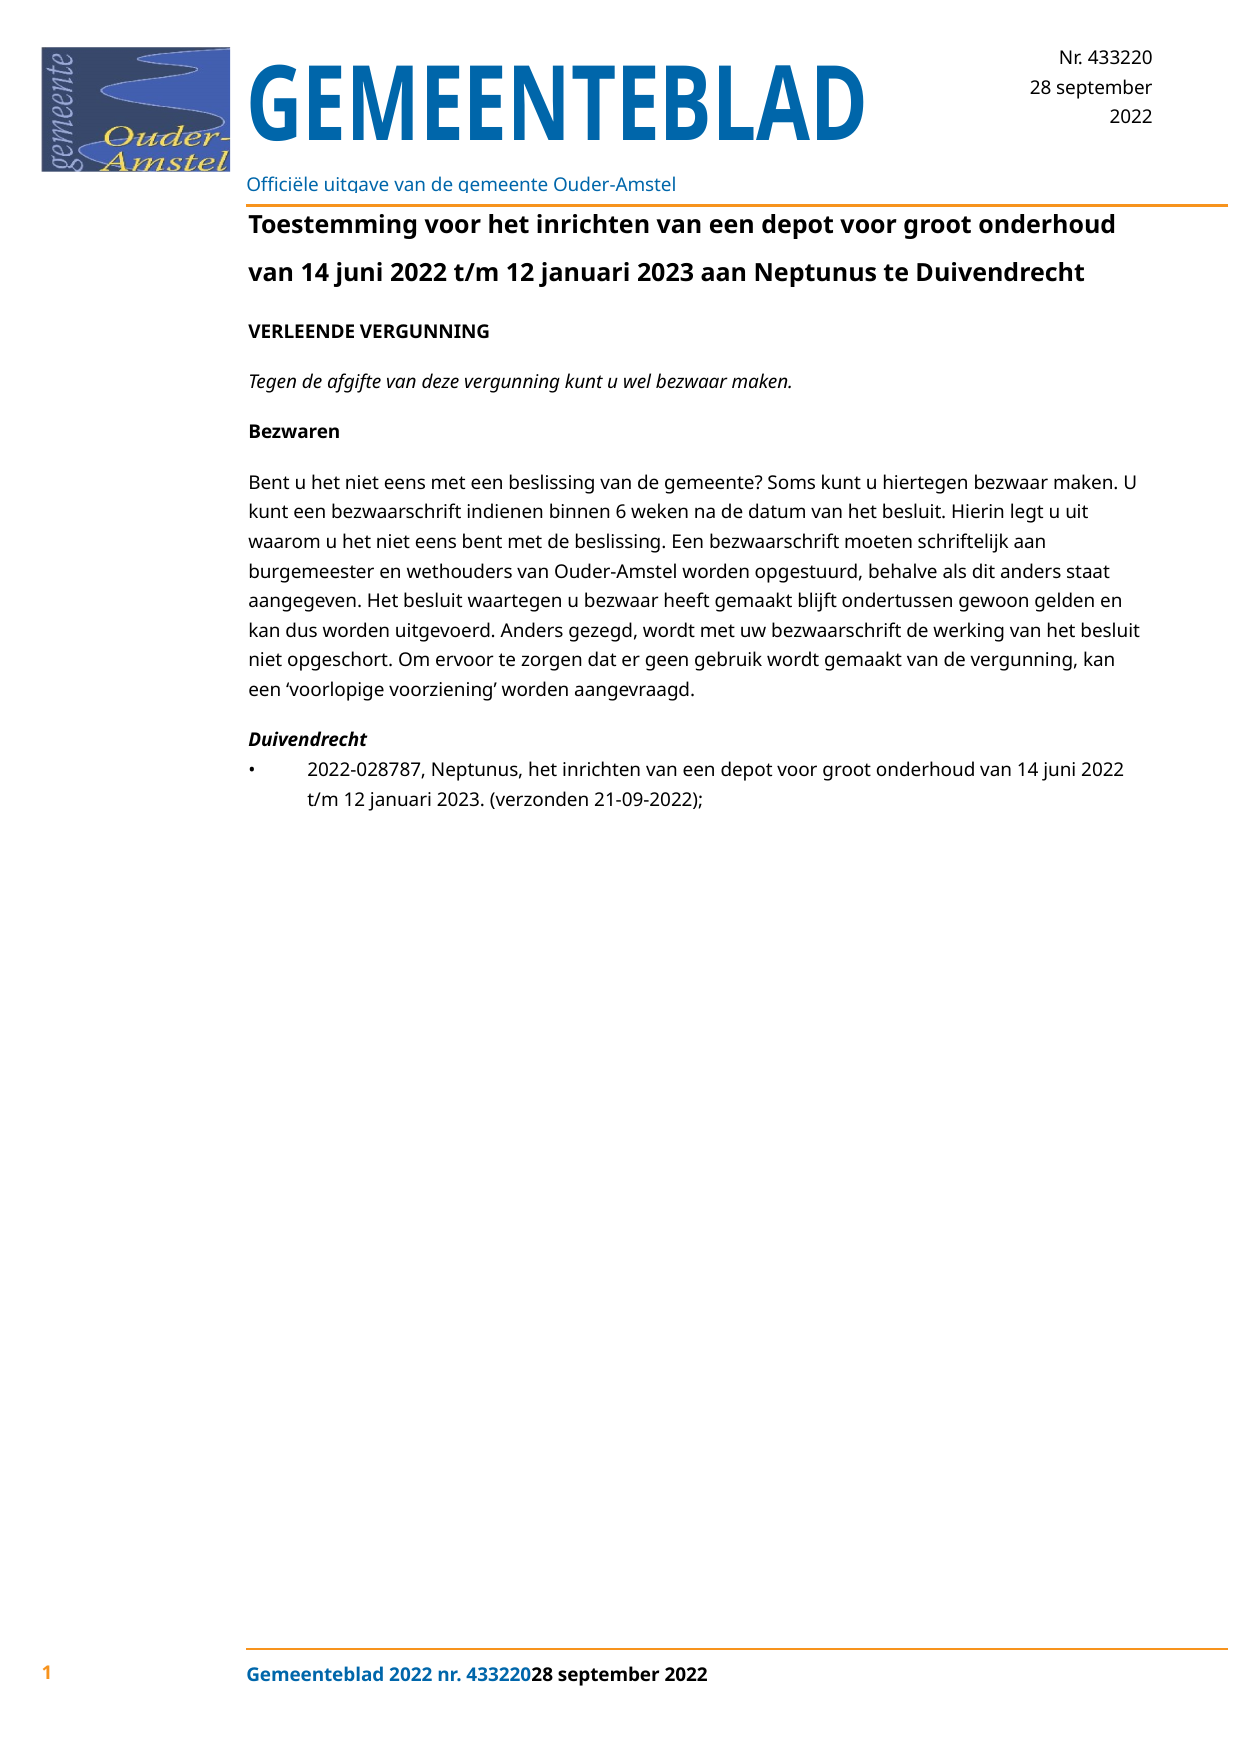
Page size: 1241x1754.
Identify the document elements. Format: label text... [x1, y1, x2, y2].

picture [41, 47, 231, 172]
list 2022-028787, Neptunus, het inrichten van een depot voor groot onderhoud van 14 juni 2022 t/m 12 januari 2023. (verzonden 21-09-2022); [248, 756, 1152, 812]
text VERLEENDE VERGUNNING [248, 318, 1152, 344]
text Bent u het niet eens met een beslissing van de gemeente? Soms kunt u hiertegen bezwaar maken. U kunt een bezwaarschrift indienen binnen 6 weken na de datum van het besluit. Hierin legt u uit waarom u het niet eens bent met de beslissing. Een bezwaarschrift moeten schriftelijk aan burgemeester en wethouders van Ouder-Amstel worden opgestuurd, behalve als dit anders staat aangegeven. Het besluit waartegen u bezwaar heeft gemaakt blijft ondertussen gewoon gelden en kan dus worden uitgevoerd. Anders gezegd, wordt met uw bezwaarschrift de werking van het besluit niet opgeschort. Om ervoor te zorgen dat er geen gebruik wordt gemaakt van de vergunning, kan een ‘voorlopige voorziening’ worden aangevraagd. [248, 469, 1152, 702]
text Toestemming voor het inrichten van een depot voor groot onderhoud van 14 juni 2022 t/m 12 januari 2023 aan Neptunus te Duivendrecht [248, 207, 1152, 288]
text Duivendrecht [248, 727, 1152, 752]
text Tegen de afgifte van deze vergunning kunt u wel bezwaar maken. [248, 368, 1152, 394]
text Bezwaren [248, 419, 1152, 444]
